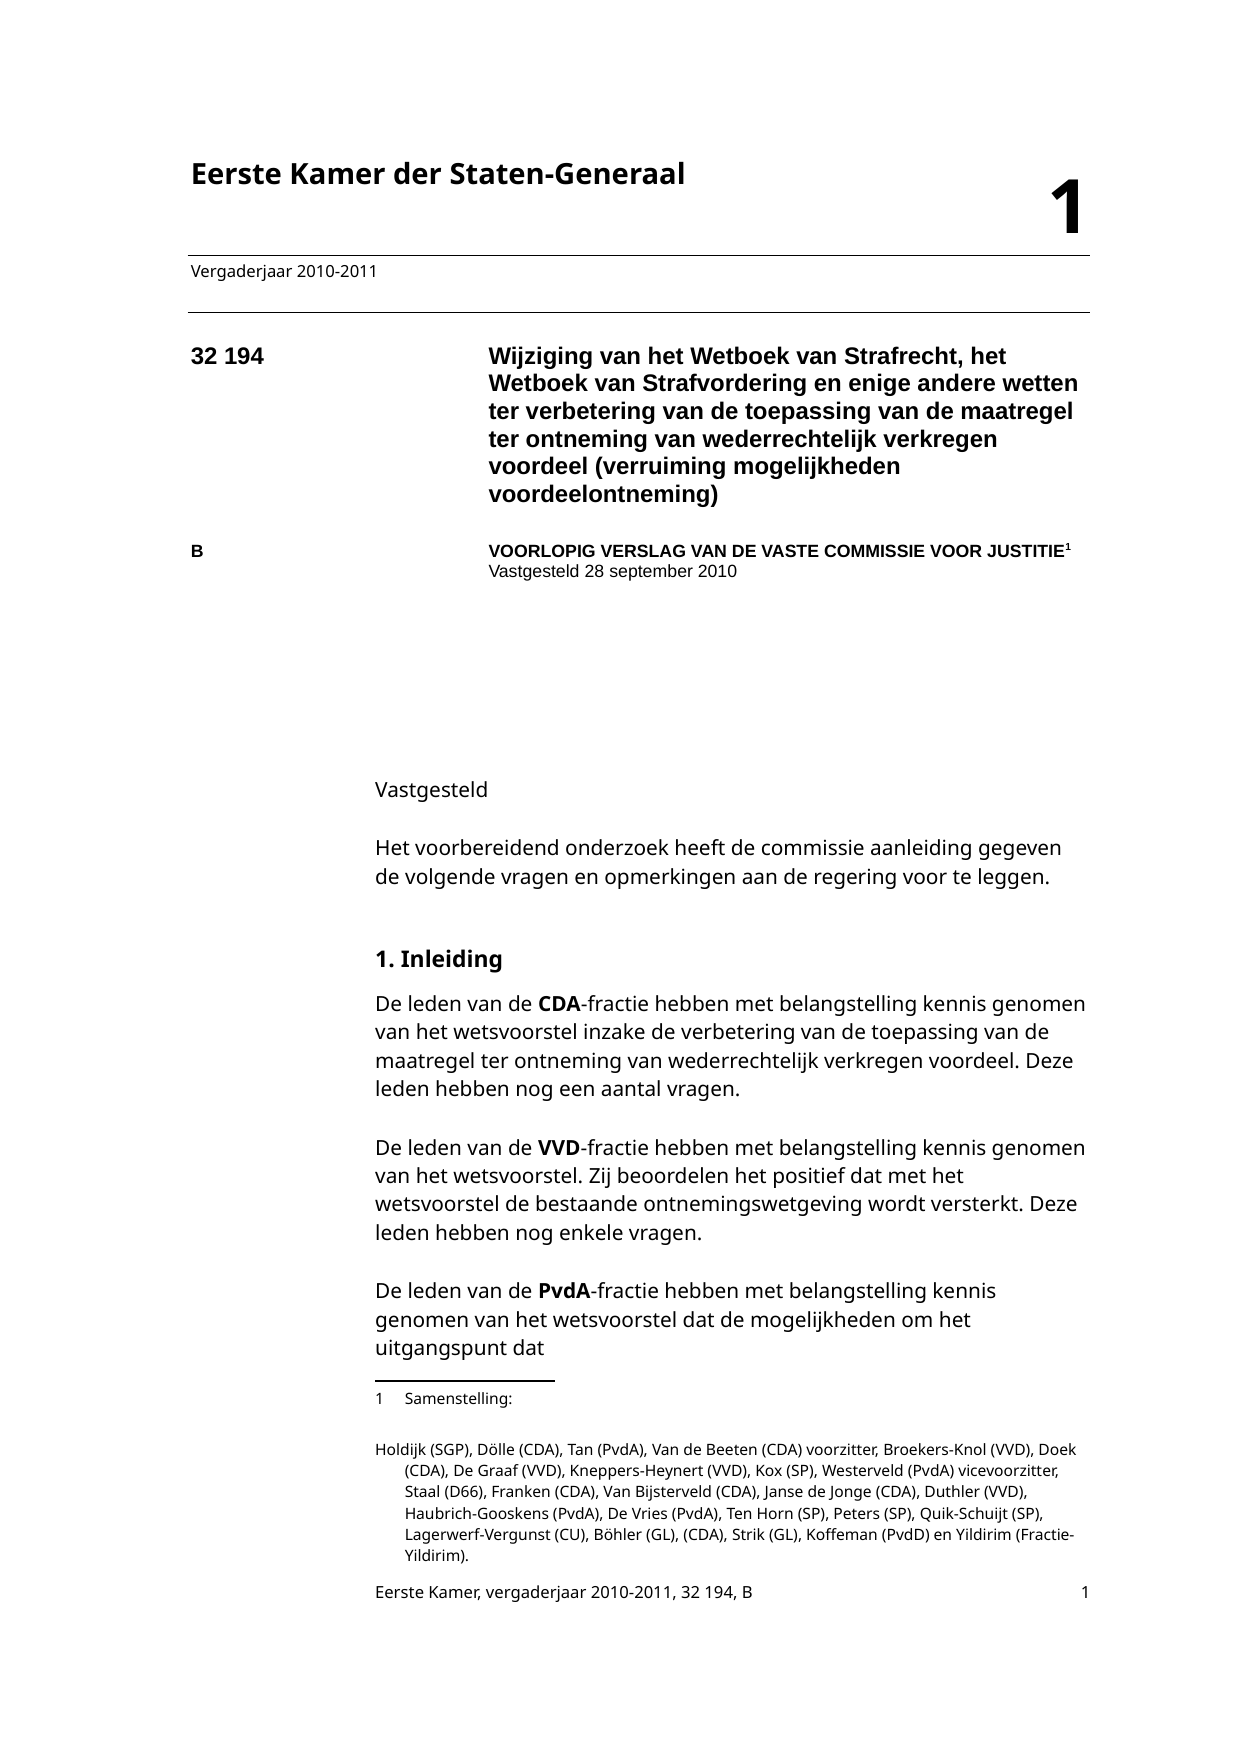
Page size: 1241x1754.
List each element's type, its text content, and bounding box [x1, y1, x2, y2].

text De leden van de PvdA-fractie hebben met belangstelling kennis genomen van het wetsvoorstel dat de mogelijkheden om het uitgangspunt dat [375, 1276, 1090, 1362]
table_cell 32 194 [188, 339, 485, 537]
table_cell Wijziging van het Wetboek van Strafrecht, het Wetboek van Strafvordering en enige andere wetten ter verbetering van de toepassing van de maatregel ter ontneming van wederrechtelijk verkregen voordeel (verruiming mogelijkheden voordeelontneming) [485, 339, 1090, 537]
subtitle 1. Inleiding [375, 943, 1090, 974]
table_cell [485, 256, 1090, 312]
table_header 1 [910, 150, 1090, 255]
table_cell VOORLOPIG VERSLAG VAN DE VASTE COMMISSIE VOOR JUSTITIE Vastgesteld 28 september 2010 [485, 538, 1090, 656]
table_cell [188, 313, 485, 339]
table_header Eerste Kamer der Staten-Generaal [188, 150, 909, 255]
text De leden van de VVD-fractie hebben met belangstelling kennis genomen van het wetsvoorstel. Zij beoordelen het positief dat met het wetsvoorstel de bestaande ontnemingswetgeving wordt versterkt. Deze leden hebben nog enkele vragen. [375, 1133, 1090, 1246]
text Vastgesteld [375, 775, 1090, 803]
text De leden van de CDA-fractie hebben met belangstelling kennis genomen van het wetsvoorstel inzake de verbetering van de toepassing van de maatregel ter ontneming van wederrechtelijk verkregen voordeel. Deze leden hebben nog een aantal vragen. [375, 989, 1090, 1103]
table_cell Vergaderjaar 2010-2011 [188, 256, 485, 312]
text Het voorbereidend onderzoek heeft de commissie aanleiding gegeven de volgende vragen en opmerkingen aan de regering voor te leggen. [375, 833, 1090, 890]
table_cell B [188, 538, 485, 656]
table_cell [485, 313, 1090, 339]
